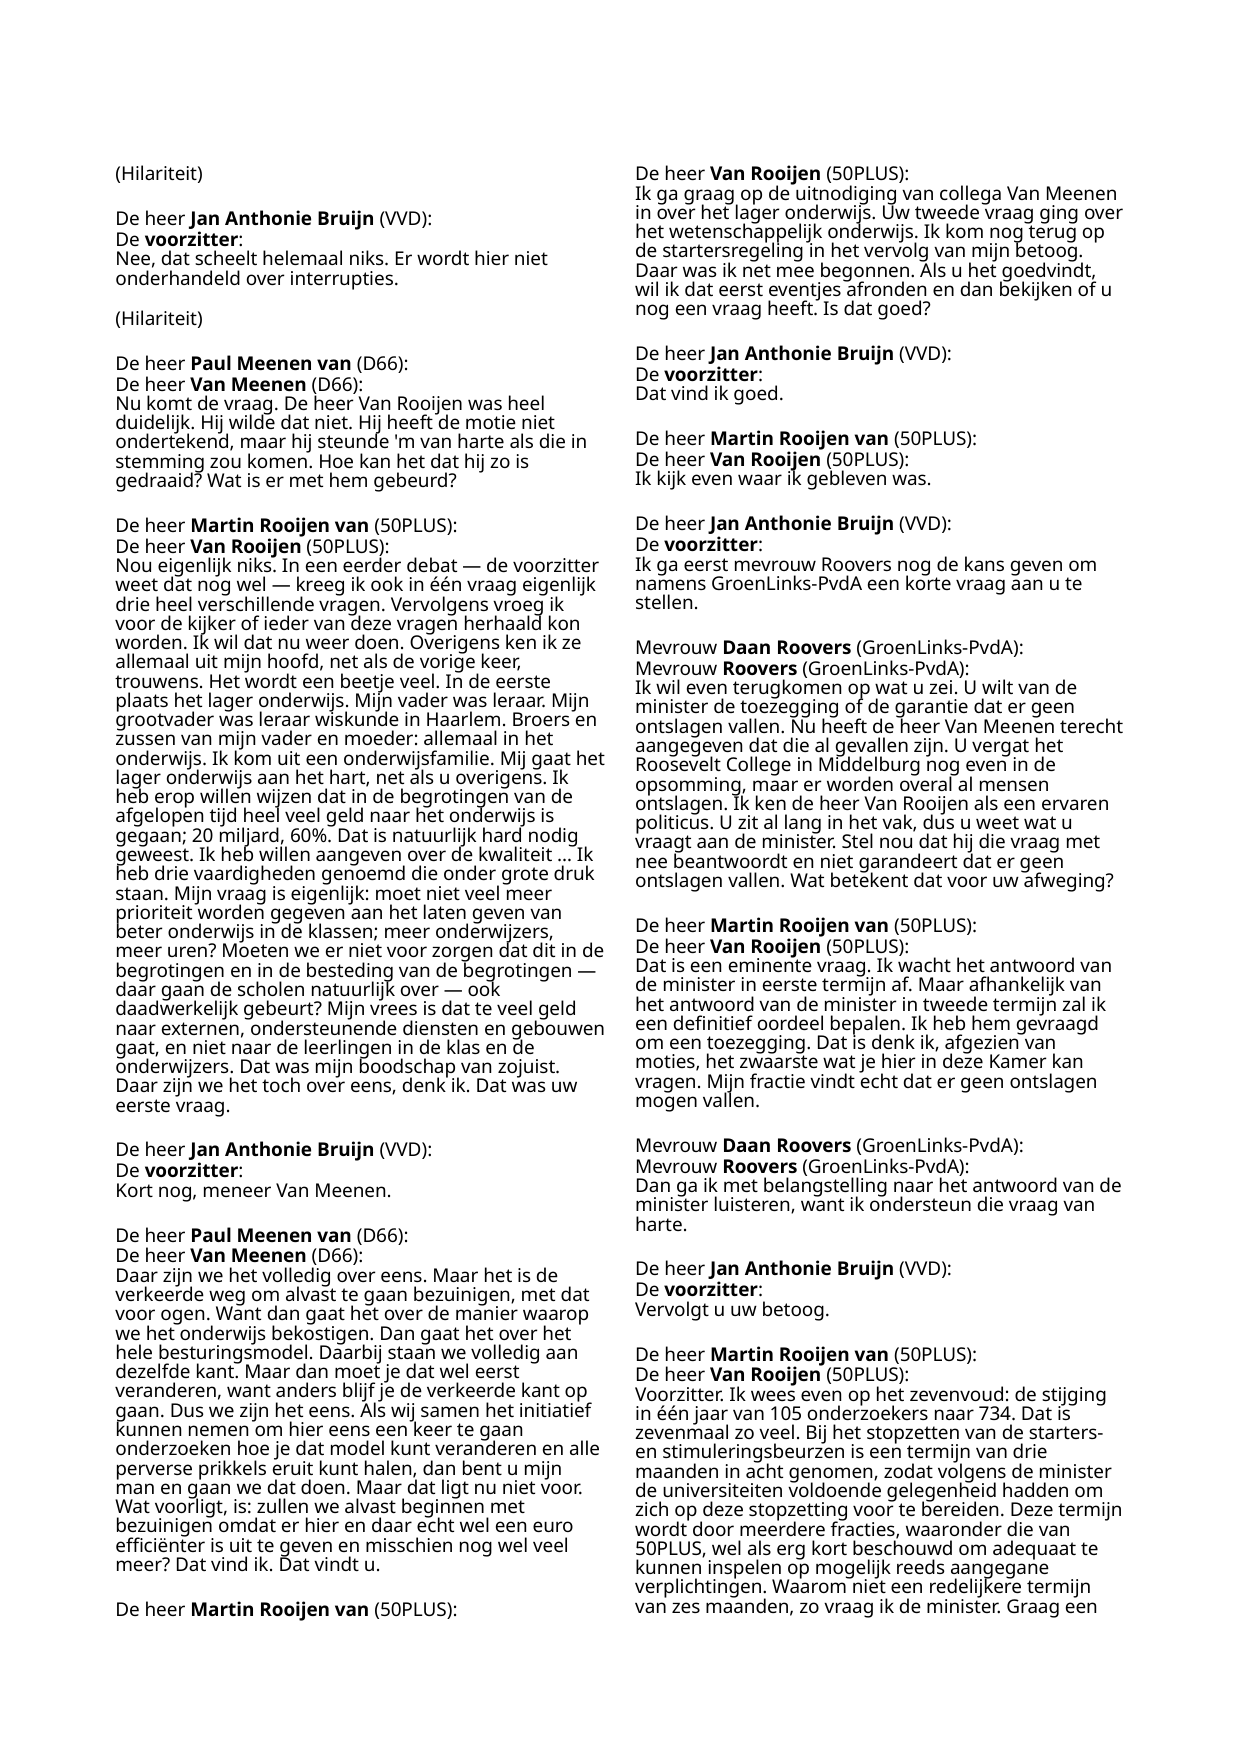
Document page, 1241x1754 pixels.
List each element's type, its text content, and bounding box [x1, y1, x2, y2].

text Nee, dat scheelt helemaal niks. Er wordt hier niet onderhandeld over interrupties. [115, 250, 605, 289]
text Mevrouw Roovers (GroenLinks-PvdA): [635, 1158, 1125, 1177]
text Daar zijn we het volledig over eens. Maar het is de verkeerde weg om alvast te gaan bezuinigen, met dat voor ogen. Want dan gaat het over de manier waarop we het onderwijs bekostigen. Dan gaat het over het hele besturingsmodel. Daarbij staan we volledig aan dezelfde kant. Maar dan moet je dat wel eerst veranderen, want anders blijf je de verkeerde kant op gaan. Dus we zijn het eens. Als wij samen het initiatief kunnen nemen om hier eens een keer te gaan onderzoeken hoe je dat model kunt veranderen en alle perverse prikkels eruit kunt halen, dan bent u mijn man en gaan we dat doen. Maar dat ligt nu niet voor. Wat voorligt, is: zullen we alvast beginnen met bezuinigen omdat er hier en daar echt wel een euro efficiënter is uit te geven en misschien nog wel veel meer? Dat vind ik. Dat vindt u. [115, 1267, 605, 1575]
text De heer Van Rooijen (50PLUS): [635, 165, 1125, 184]
text De heer Van Rooijen (50PLUS): [635, 1366, 1125, 1386]
text Nu komt de vraag. De heer Van Rooijen was heel duidelijk. Hij wilde dat niet. Hij heeft de motie niet ondertekend, maar hij steunde 'm van harte als die in stemming zou komen. Hoe kan het dat hij zo is gedraaid? Wat is er met hem gebeurd? [115, 395, 605, 491]
text Mevrouw Daan Roovers (GroenLinks-PvdA): [635, 634, 1125, 660]
text De heer Van Rooijen (50PLUS): [635, 451, 1125, 470]
text De heer Paul Meenen van (D66): [115, 1222, 605, 1247]
text De heer Jan Anthonie Bruijn (VVD): [635, 340, 1125, 366]
text De voorzitter: [635, 366, 1125, 385]
text De heer Jan Anthonie Bruijn (VVD): [635, 511, 1125, 536]
text Mevrouw Daan Roovers (GroenLinks-PvdA): [635, 1132, 1125, 1158]
text De heer Paul Meenen van (D66): [115, 350, 605, 376]
text Nou eigenlijk niks. In een eerder debat — de voorzitter weet dat nog wel — kreeg ik ook in één vraag eigenlijk drie heel verschillende vragen. Vervolgens vroeg ik voor de kijker of ieder van deze vragen herhaald kon worden. Ik wil dat nu weer doen. Overigens ken ik ze allemaal uit mijn hoofd, net als de vorige keer, trouwens. Het wordt een beetje veel. In de eerste plaats het lager onderwijs. Mijn vader was leraar. Mijn grootvader was leraar wiskunde in Haarlem. Broers en zussen van mijn vader en moeder: allemaal in het onderwijs. Ik kom uit een onderwijsfamilie. Mij gaat het lager onderwijs aan het hart, net als u overigens. Ik heb erop willen wijzen dat in de begrotingen van de afgelopen tijd heel veel geld naar het onderwijs is gegaan; 20 miljard, 60%. Dat is natuurlijk hard nodig geweest. Ik heb willen aangeven over de kwaliteit … Ik heb drie vaardigheden genoemd die onder grote druk staan. Mijn vraag is eigenlijk: moet niet veel meer prioriteit worden gegeven aan het laten geven van beter onderwijs in de klassen; meer onderwijzers, meer uren? Moeten we er niet voor zorgen dat dit in de begrotingen en in de besteding van de begrotingen — daar gaan de scholen natuurlijk over — ook daadwerkelijk gebeurt? Mijn vrees is dat te veel geld naar externen, ondersteunende diensten en gebouwen gaat, en niet naar de leerlingen in de klas en de onderwijzers. Dat was mijn boodschap van zojuist. Daar zijn we het toch over eens, denk ik. Dat was uw eerste vraag. [115, 557, 605, 1116]
text De heer Martin Rooijen van (50PLUS): [635, 1341, 1125, 1366]
text De heer Jan Anthonie Bruijn (VVD): [115, 1137, 605, 1162]
text De heer Martin Rooijen van (50PLUS): [115, 512, 605, 538]
text Vervolgt u uw betoog. [635, 1301, 1125, 1320]
text De heer Jan Anthonie Bruijn (VVD): [635, 1256, 1125, 1281]
text De voorzitter: [635, 1281, 1125, 1301]
text De voorzitter: [115, 1162, 605, 1182]
text Dat is een eminente vraag. Ik wacht het antwoord van de minister in eerste termijn af. Maar afhankelijk van het antwoord van de minister in tweede termijn zal ik een definitief oordeel bepalen. Ik heb hem gevraagd om een toezegging. Dat is denk ik, afgezien van moties, het zwaarste wat je hier in deze Kamer kan vragen. Mijn fractie vindt echt dat er geen ontslagen mogen vallen. [635, 957, 1125, 1111]
text Ik wil even terugkomen op wat u zei. U wilt van de minister de toezegging of de garantie dat er geen ontslagen vallen. Nu heeft de heer Van Meenen terecht aangegeven dat die al gevallen zijn. U vergat het Roosevelt College in Middelburg nog even in de opsomming, maar er worden overal al mensen ontslagen. Ik ken de heer Van Rooijen als een ervaren politicus. U zit al lang in het vak, dus u weet wat u vraagt aan de minister. Stel nou dat hij die vraag met nee beantwoordt en niet garandeert dat er geen ontslagen vallen. Wat betekent dat voor uw afweging? [635, 679, 1125, 891]
text Dat vind ik goed. [635, 385, 1125, 404]
text Ik ga eerst mevrouw Roovers nog de kans geven om namens GroenLinks-PvdA een korte vraag aan u te stellen. [635, 556, 1125, 613]
text De heer Martin Rooijen van (50PLUS): [635, 425, 1125, 451]
text De heer Jan Anthonie Bruijn (VVD): [115, 205, 605, 231]
text De voorzitter: [115, 231, 605, 250]
text De heer Van Rooijen (50PLUS): [115, 538, 605, 557]
text Dan ga ik met belangstelling naar het antwoord van de minister luisteren, want ik ondersteun die vraag van harte. [635, 1177, 1125, 1235]
text (Hilariteit) [115, 310, 605, 329]
text De heer Van Meenen (D66): [115, 376, 605, 395]
text Ik ga graag op de uitnodiging van collega Van Meenen in over het lager onderwijs. Uw tweede vraag ging over het wetenschappelijk onderwijs. Ik kom nog terug op de startersregeling in het vervolg van mijn betoog. Daar was ik net mee begonnen. Als u het goedvindt, wil ik dat eerst eventjes afronden en dan bekijken of u nog een vraag heeft. Is dat goed? [635, 184, 1125, 319]
text Voorzitter. Ik wees even op het zevenvoud: de stijging in één jaar van 105 onderzoekers naar 734. Dat is zevenmaal zo veel. Bij het stopzetten van de starters- en stimuleringsbeurzen is een termijn van drie maanden in acht genomen, zodat volgens de minister de universiteiten voldoende gelegenheid hadden om zich op deze stopzetting voor te bereiden. Deze termijn wordt door meerdere fracties, waaronder die van 50PLUS, wel als erg kort beschouwd om adequaat te kunnen inspelen op mogelijk reeds aangegane verplichtingen. Waarom niet een redelijkere termijn van zes maanden, zo vraag ik de minister. Graag een [635, 1386, 1125, 1617]
text De heer Van Rooijen (50PLUS): [635, 938, 1125, 957]
text De voorzitter: [635, 536, 1125, 556]
text De heer Martin Rooijen van (50PLUS): [115, 1596, 605, 1622]
text Mevrouw Roovers (GroenLinks-PvdA): [635, 660, 1125, 679]
text Kort nog, meneer Van Meenen. [115, 1182, 605, 1201]
text (Hilariteit) [115, 165, 605, 184]
text Ik kijk even waar ik gebleven was. [635, 470, 1125, 490]
text De heer Van Meenen (D66): [115, 1247, 605, 1267]
text De heer Martin Rooijen van (50PLUS): [635, 912, 1125, 938]
